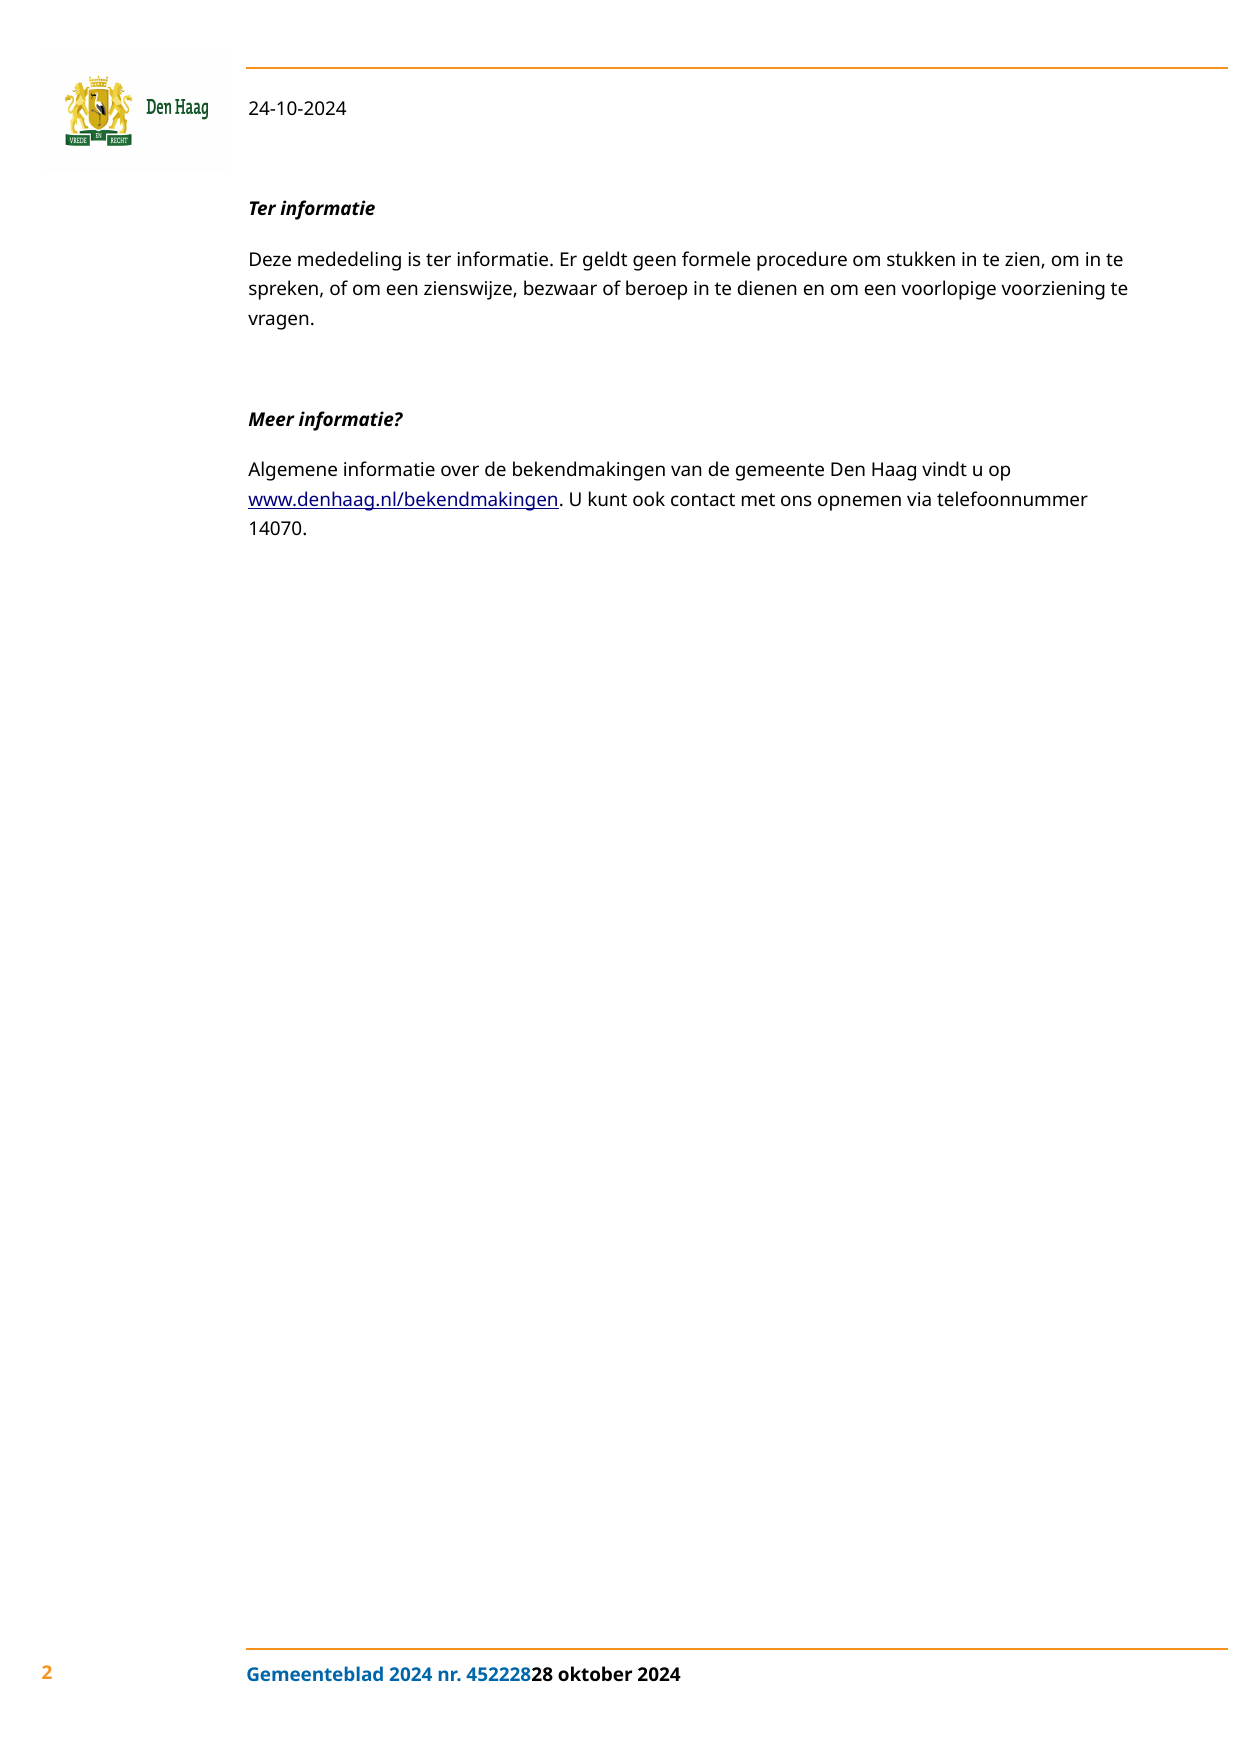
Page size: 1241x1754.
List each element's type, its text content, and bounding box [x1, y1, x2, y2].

text Deze mededeling is ter informatie. Er geldt geen formele procedure om stukken in te zien, om in te spreken, of om een zienswijze, bezwaar of beroep in te dienen en om een voorlopige voorziening te vragen. [248, 246, 1152, 331]
text Meer informatie? [248, 406, 1152, 432]
picture [41, 47, 231, 172]
text 24-10-2024 [248, 95, 1152, 121]
text Algemene informatie over de bekendmakingen van de gemeente Den Haag vindt u op www.denhaag.nl/bekendmakingen. U kunt ook contact met ons opnemen via telefoonnummer 14070. [248, 456, 1152, 541]
text Ter informatie [248, 196, 1152, 221]
